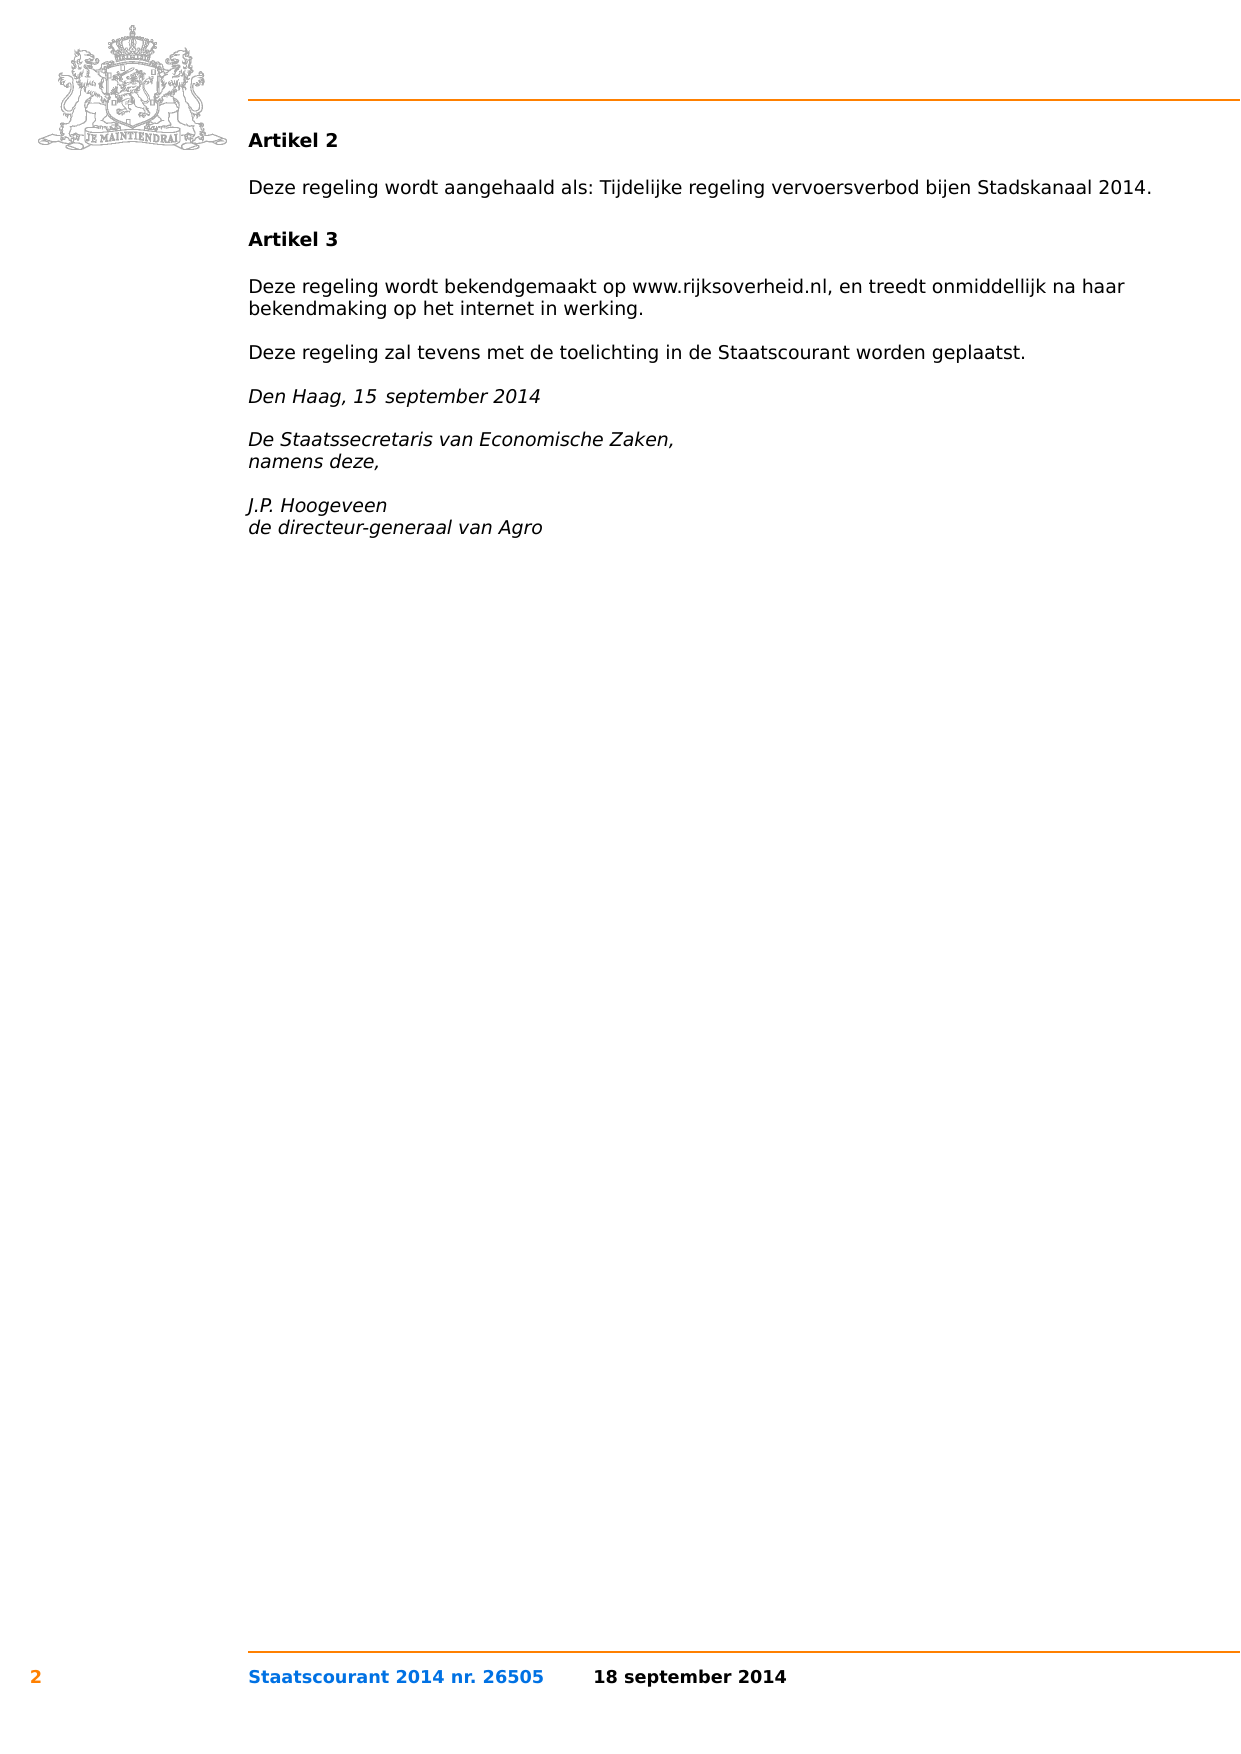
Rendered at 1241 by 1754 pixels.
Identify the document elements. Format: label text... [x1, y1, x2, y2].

text Deze regeling wordt aangehaald als: Tijdelijke regeling vervoersverbod bijen Stadskanaal 2014. [248, 177, 1163, 199]
text Den Haag, 15 september 2014 [248, 386, 1163, 407]
text Deze regeling wordt bekendgemaakt op www.rijksoverheid.nl, en treedt onmiddellijk na haar bekendmaking op het internet in werking. [248, 276, 1163, 320]
subtitle Artikel 3 [248, 229, 1163, 251]
subtitle Artikel 2 [248, 130, 1163, 152]
text De Staatssecretaris van Economische Zaken, namens deze, J.P. Hoogeveen de directeur-generaal van Agro [248, 429, 1163, 539]
text Deze regeling zal tevens met de toelichting in de Staatscourant worden geplaatst. [248, 342, 1163, 364]
picture [38, 25, 227, 150]
